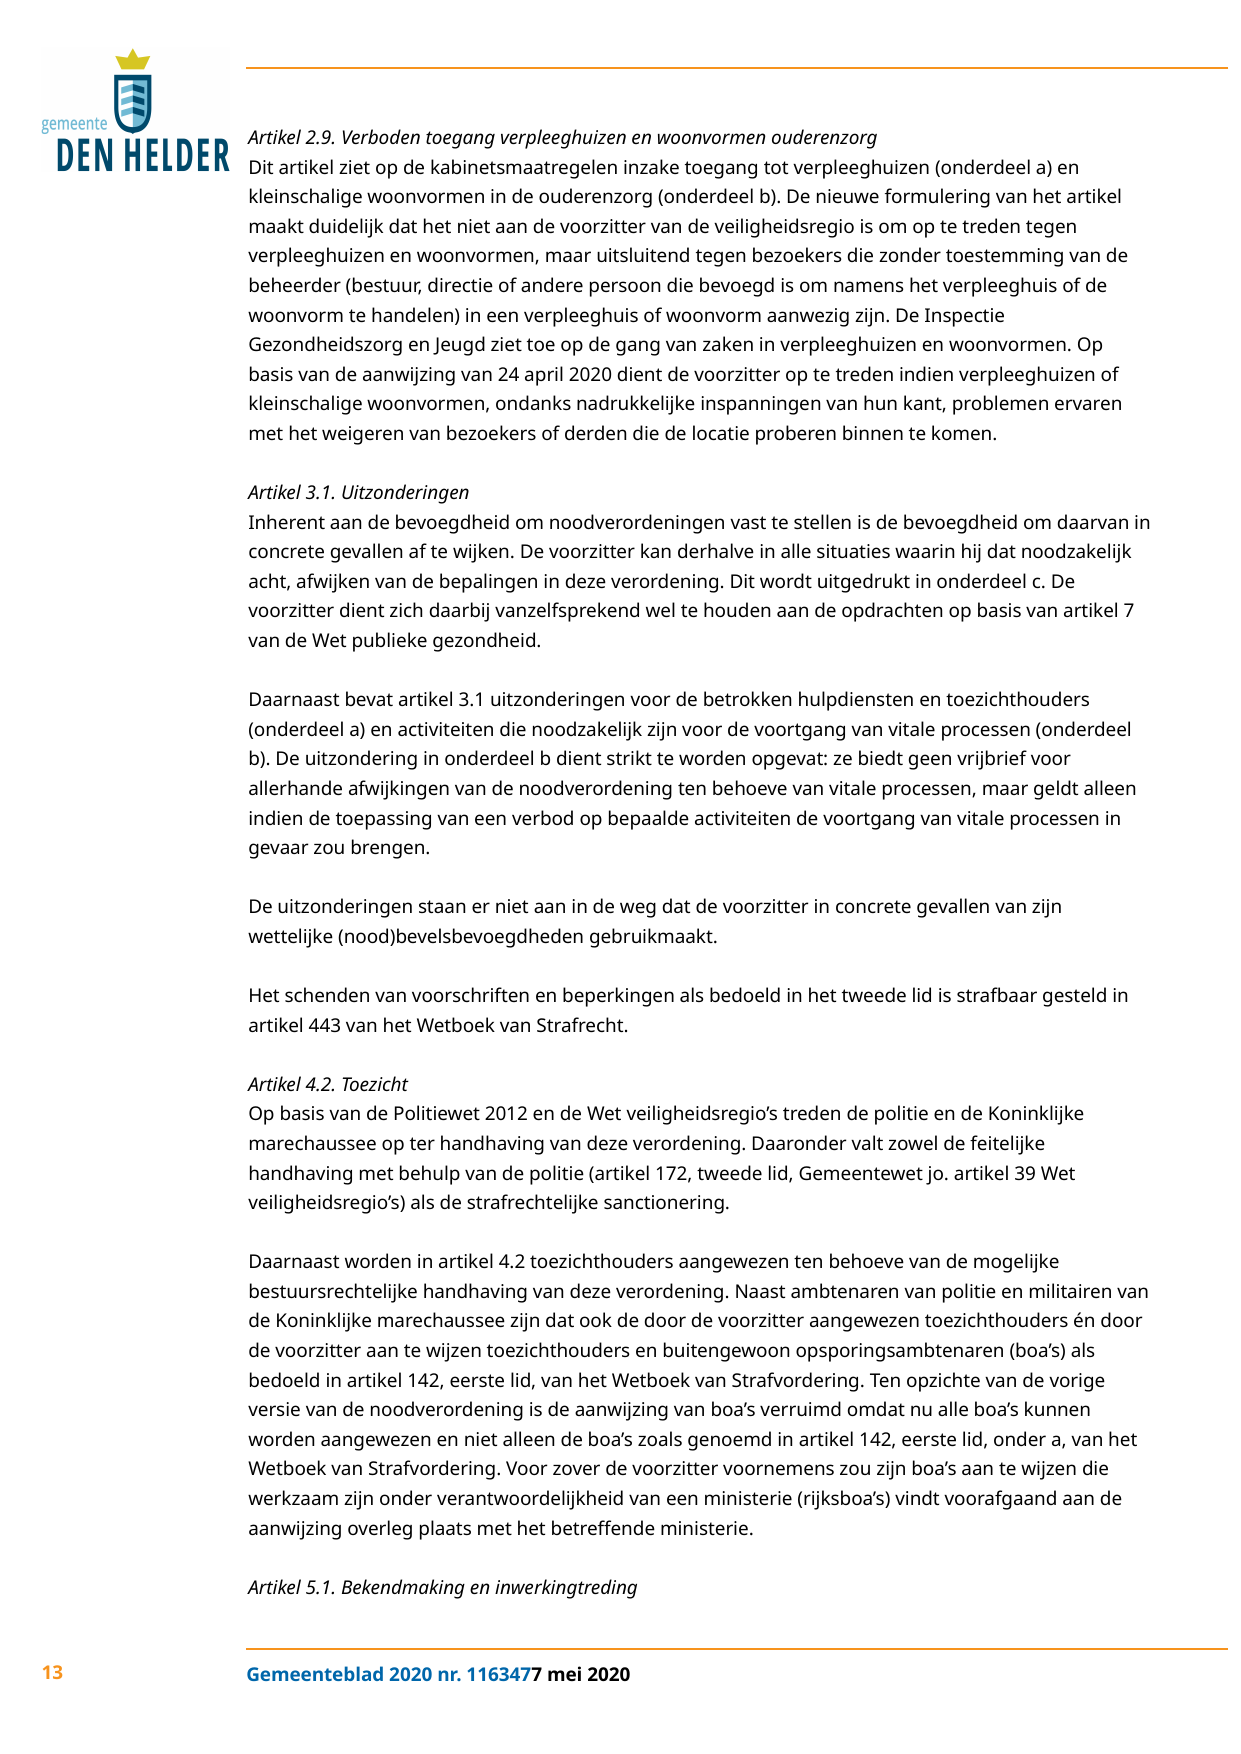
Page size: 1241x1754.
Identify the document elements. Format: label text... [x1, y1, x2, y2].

picture [220, 160, 224, 172]
text Dit artikel ziet op de kabinetsmaatregelen inzake toegang tot verpleeghuizen (onderdeel a) en kleinschalige woonvormen in de ouderenzorg (onderdeel b). De nieuwe formulering van het artikel maakt duidelijk dat het niet aan de voorzitter van de veiligheidsregio is om op te treden tegen verpleeghuizen en woonvormen, maar uitsluitend tegen bezoekers die zonder toestemming van de beheerder (bestuur, directie of andere persoon die bevoegd is om namens het verpleeghuis of de woonvorm te handelen) in een verpleeghuis of woonvorm aanwezig zijn. De Inspectie Gezondheidszorg en Jeugd ziet toe op de gang van zaken in verpleeghuizen en woonvormen. Op basis van de aanwijzing van 24 april 2020 dient de voorzitter op te treden indien verpleeghuizen of kleinschalige woonvormen, ondanks nadrukkelijke inspanningen van hun kant, problemen ervaren met het weigeren van bezoekers of derden die de locatie proberen binnen te komen. [248, 154, 1152, 446]
text Inherent aan de bevoegdheid om noodverordeningen vast te stellen is de bevoegdheid om daarvan in concrete gevallen af te wijken. De voorzitter kan derhalve in alle situaties waarin hij dat noodzakelijk acht, afwijken van de bepalingen in deze verordening. Dit wordt uitgedrukt in onderdeel c. De voorzitter dient zich daarbij vanzelfsprekend wel te houden aan de opdrachten op basis van artikel 7 van de Wet publieke gezondheid. [248, 509, 1152, 653]
picture [41, 47, 231, 172]
text Artikel 3.1. Uitzonderingen [248, 479, 1152, 505]
picture [130, 157, 135, 172]
text Het schenden van voorschriften en beperkingen als bedoeld in het tweede lid is strafbaar gesteld in artikel 443 van het Wetboek van Strafrecht. [248, 982, 1152, 1038]
text De uitzonderingen staan er niet aan in de weg dat de voorzitter in concrete gevallen van zijn wettelijke (nood)bevelsbevoegdheden gebruikmaakt. [248, 893, 1152, 949]
picture [63, 144, 68, 165]
text Artikel 2.9. Verboden toegang verpleeghuizen en woonvormen ouderenzorg [248, 124, 1152, 150]
picture [182, 144, 187, 165]
text Artikel 5.1. Bekendmaking en inwerkingtreding [248, 1574, 1152, 1600]
picture [100, 154, 106, 172]
text Daarnaast bevat artikel 3.1 uitzonderingen voor de betrokken hulpdiensten en toezichthouders (onderdeel a) en activiteiten die noodzakelijk zijn voor de voortgang van vitale processen (onderdeel b). De uitzondering in onderdeel b dient strikt te worden opgevat: ze biedt geen vrijbrief voor allerhande afwijkingen van de noodverordening ten behoeve van vitale processen, maar geldt alleen indien de toepassing van een verbod op bepaalde activiteiten de voortgang van vitale processen in gevaar zou brengen. [248, 686, 1152, 860]
text Op basis van de Politiewet 2012 en de Wet veiligheidsregio’s treden de politie en de Koninklijke marechaussee op ter handhaving van deze verordening. Daaronder valt zowel de feitelijke handhaving met behulp van de politie (artikel 172, tweede lid, Gemeentewet jo. artikel 39 Wet veiligheidsregio’s) als de strafrechtelijke sanctionering. [248, 1101, 1152, 1215]
text Daarnaast worden in artikel 4.2 toezichthouders aangewezen ten behoeve van de mogelijke bestuursrechtelijke handhaving van deze verordening. Naast ambtenaren van politie en militairen van de Koninklijke marechaussee zijn dat ook de door de voorzitter aangewezen toezichthouders én door de voorzitter aan te wijzen toezichthouders en buitengewoon opsporingsambtenaren (boa’s) als bedoeld in artikel 142, eerste lid, van het Wetboek van Strafvordering. Ten opzichte van de vorige versie van de noodverordening is de aanwijzing van boa’s verruimd omdat nu alle boa’s kunnen worden aangewezen en niet alleen de boa’s zoals genoemd in artikel 142, eerste lid, onder a, van het Wetboek van Strafvordering. Voor zover de voorzitter voornemens zou zijn boa’s aan te wijzen die werkzaam zijn onder verantwoordelijkheid van een ministerie (rijksboa’s) vindt voorafgaand aan de aanwijzing overleg plaats met het betreffende ministerie. [248, 1248, 1152, 1541]
text Artikel 4.2. Toezicht [248, 1071, 1152, 1097]
